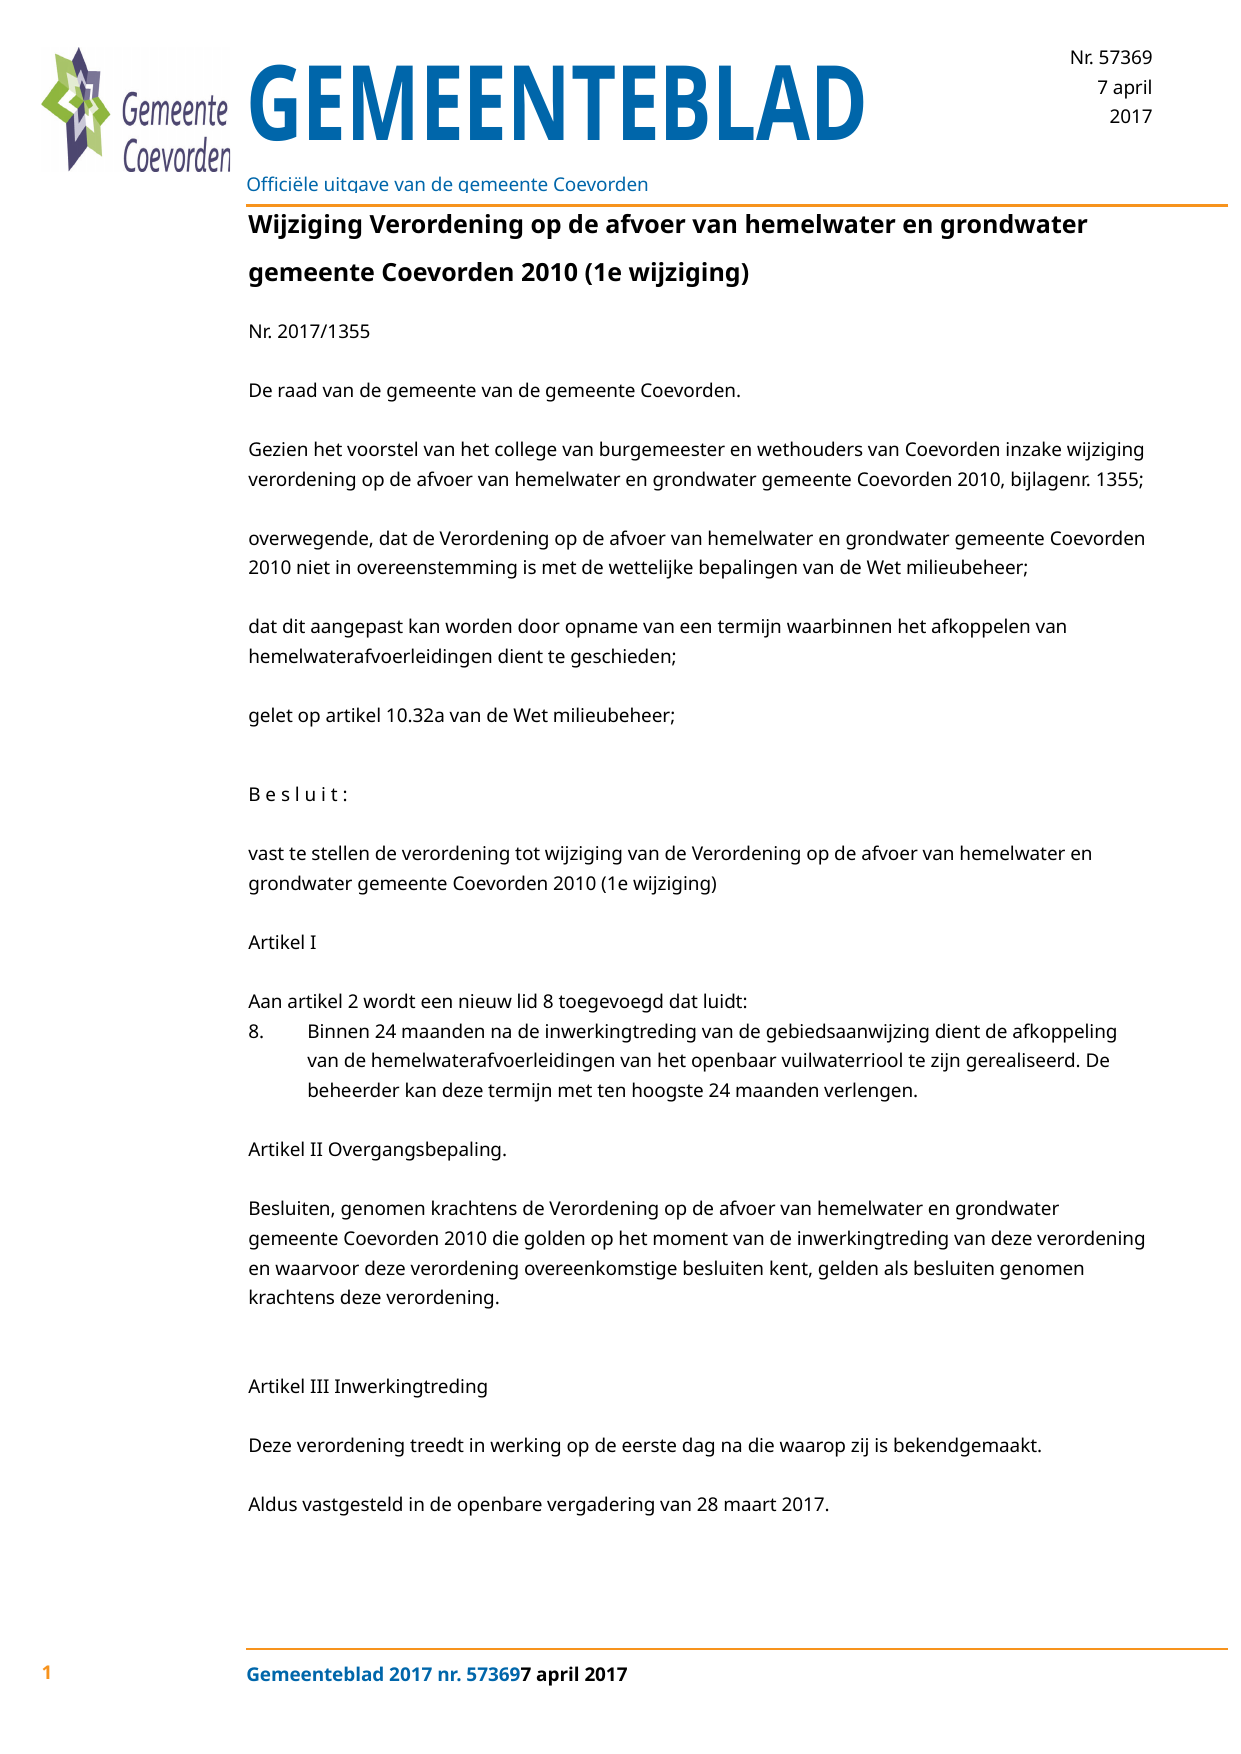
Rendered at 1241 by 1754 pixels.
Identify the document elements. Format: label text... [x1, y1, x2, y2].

text Gezien het voorstel van het college van burgemeester en wethouders van Coevorden inzake wijziging verordening op de afvoer van hemelwater en grondwater gemeente Coevorden 2010, bijlagenr. 1355; [248, 436, 1152, 492]
text Aldus vastgesteld in de openbare vergadering van 28 maart 2017. [248, 1491, 1152, 1517]
text Artikel III Inwerkingtreding [248, 1373, 1152, 1399]
text dat dit aangepast kan worden door opname van een termijn waarbinnen het afkoppelen van hemelwaterafvoerleidingen dient te geschieden; [248, 614, 1152, 669]
text Nr. 2017/1355 [248, 318, 1152, 344]
text overwegende, dat de Verordening op de afvoer van hemelwater en grondwater gemeente Coevorden 2010 niet in overeenstemming is met de wettelijke bepalingen van de Wet milieubeheer; [248, 525, 1152, 580]
text Artikel I [248, 929, 1152, 955]
list Binnen 24 maanden na de inwerkingtreding van de gebiedsaanwijzing dient de afkoppeling van de hemelwaterafvoerleidingen van het openbaar vuilwaterriool te zijn gerealiseerd. De beheerder kan deze termijn met ten hoogste 24 maanden verlengen. [248, 1018, 1152, 1103]
text Besluiten, genomen krachtens de Verordening op de afvoer van hemelwater en grondwater gemeente Coevorden 2010 die golden op het moment van de inwerkingtreding van deze verordening en waarvoor deze verordening overeenkomstige besluiten kent, gelden als besluiten genomen krachtens deze verordening. [248, 1196, 1152, 1310]
picture [41, 47, 231, 172]
text gelet op artikel 10.32a van de Wet milieubeheer; [248, 702, 1152, 728]
text vast te stellen de verordening tot wijziging van de Verordening op de afvoer van hemelwater en grondwater gemeente Coevorden 2010 (1e wijziging) [248, 841, 1152, 896]
text Artikel II Overgangsbepaling. [248, 1136, 1152, 1162]
text Wijziging Verordening op de afvoer van hemelwater en grondwater gemeente Coevorden 2010 (1e wijziging) [248, 207, 1152, 288]
text Deze verordening treedt in werking op de eerste dag na die waarop zij is bekendgemaakt. [248, 1432, 1152, 1458]
text Aan artikel 2 wordt een nieuw lid 8 toegevoegd dat luidt: [248, 988, 1152, 1014]
text B e s l u i t : [248, 781, 1152, 807]
text De raad van de gemeente van de gemeente Coevorden. [248, 377, 1152, 403]
